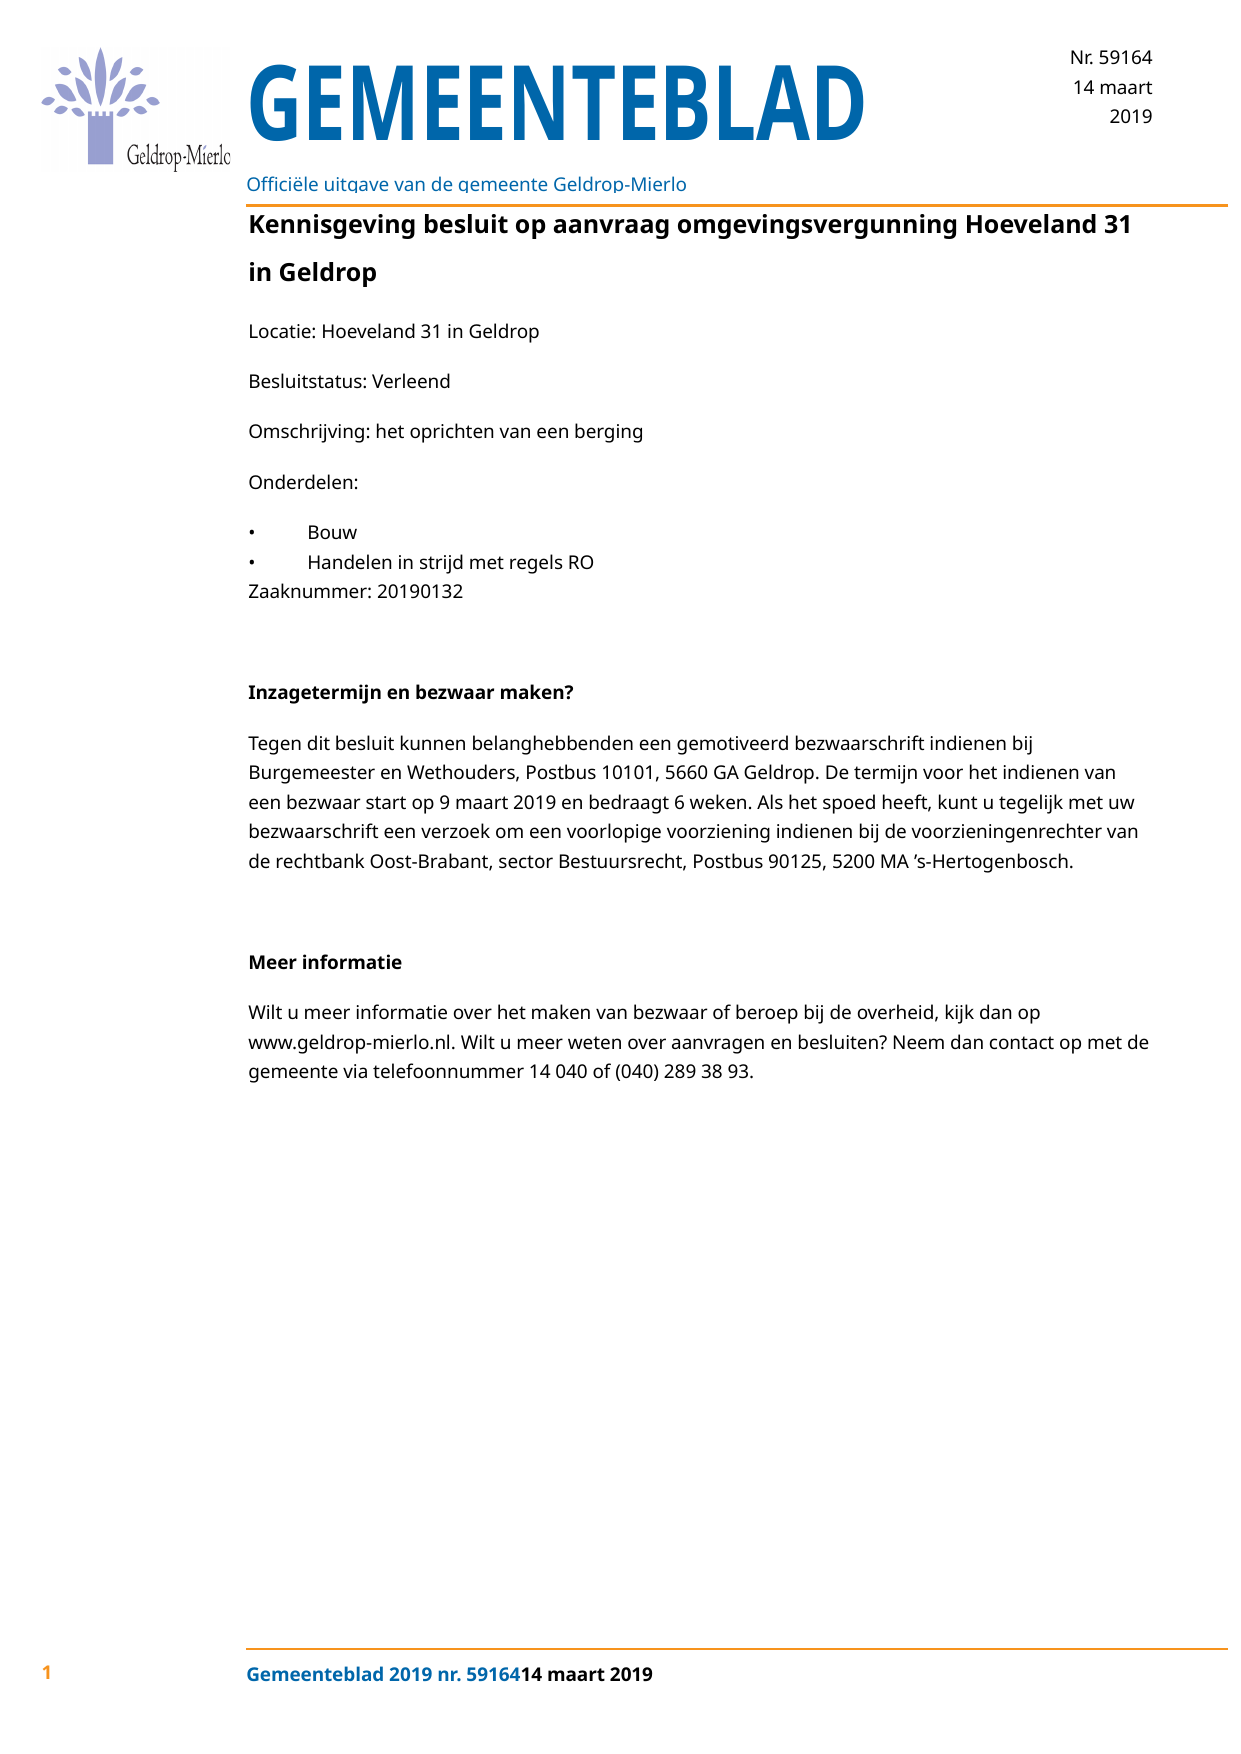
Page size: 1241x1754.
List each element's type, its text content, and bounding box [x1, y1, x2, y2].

text Locatie: Hoeveland 31 in Geldrop [248, 318, 1152, 344]
list Bouw [248, 519, 1152, 545]
list Handelen in strijd met regels RO [248, 549, 1152, 575]
text Onderdelen: [248, 469, 1152, 495]
text Wilt u meer informatie over het maken van bezwaar of beroep bij de overheid, kijk dan op www.geldrop-mierlo.nl. Wilt u meer weten over aanvragen en besluiten? Neem dan contact op met de gemeente via telefoonnummer 14 040 of (040) 289 38 93. [248, 999, 1152, 1084]
picture [41, 47, 231, 172]
text Zaaknummer: 20190132 [248, 579, 1152, 604]
text Omschrijving: het oprichten van een berging [248, 419, 1152, 444]
text Tegen dit besluit kunnen belanghebbenden een gemotiveerd bezwaarschrift indienen bij Burgemeester en Wethouders, Postbus 10101, 5660 GA Geldrop. De termijn voor het indienen van een bezwaar start op 9 maart 2019 en bedraagt 6 weken. Als het spoed heeft, kunt u tegelijk met uw bezwaarschrift een verzoek om een voorlopige voorziening indienen bij de voorzieningenrechter van de rechtbank Oost-Brabant, sector Bestuursrecht, Postbus 90125, 5200 MA ’s-Hertogenbosch. [248, 730, 1152, 874]
text Besluitstatus: Verleend [248, 368, 1152, 394]
text Kennisgeving besluit op aanvraag omgevingsvergunning Hoeveland 31 in Geldrop [248, 207, 1152, 288]
text Meer informatie [248, 949, 1152, 975]
text Inzagetermijn en bezwaar maken? [248, 679, 1152, 705]
